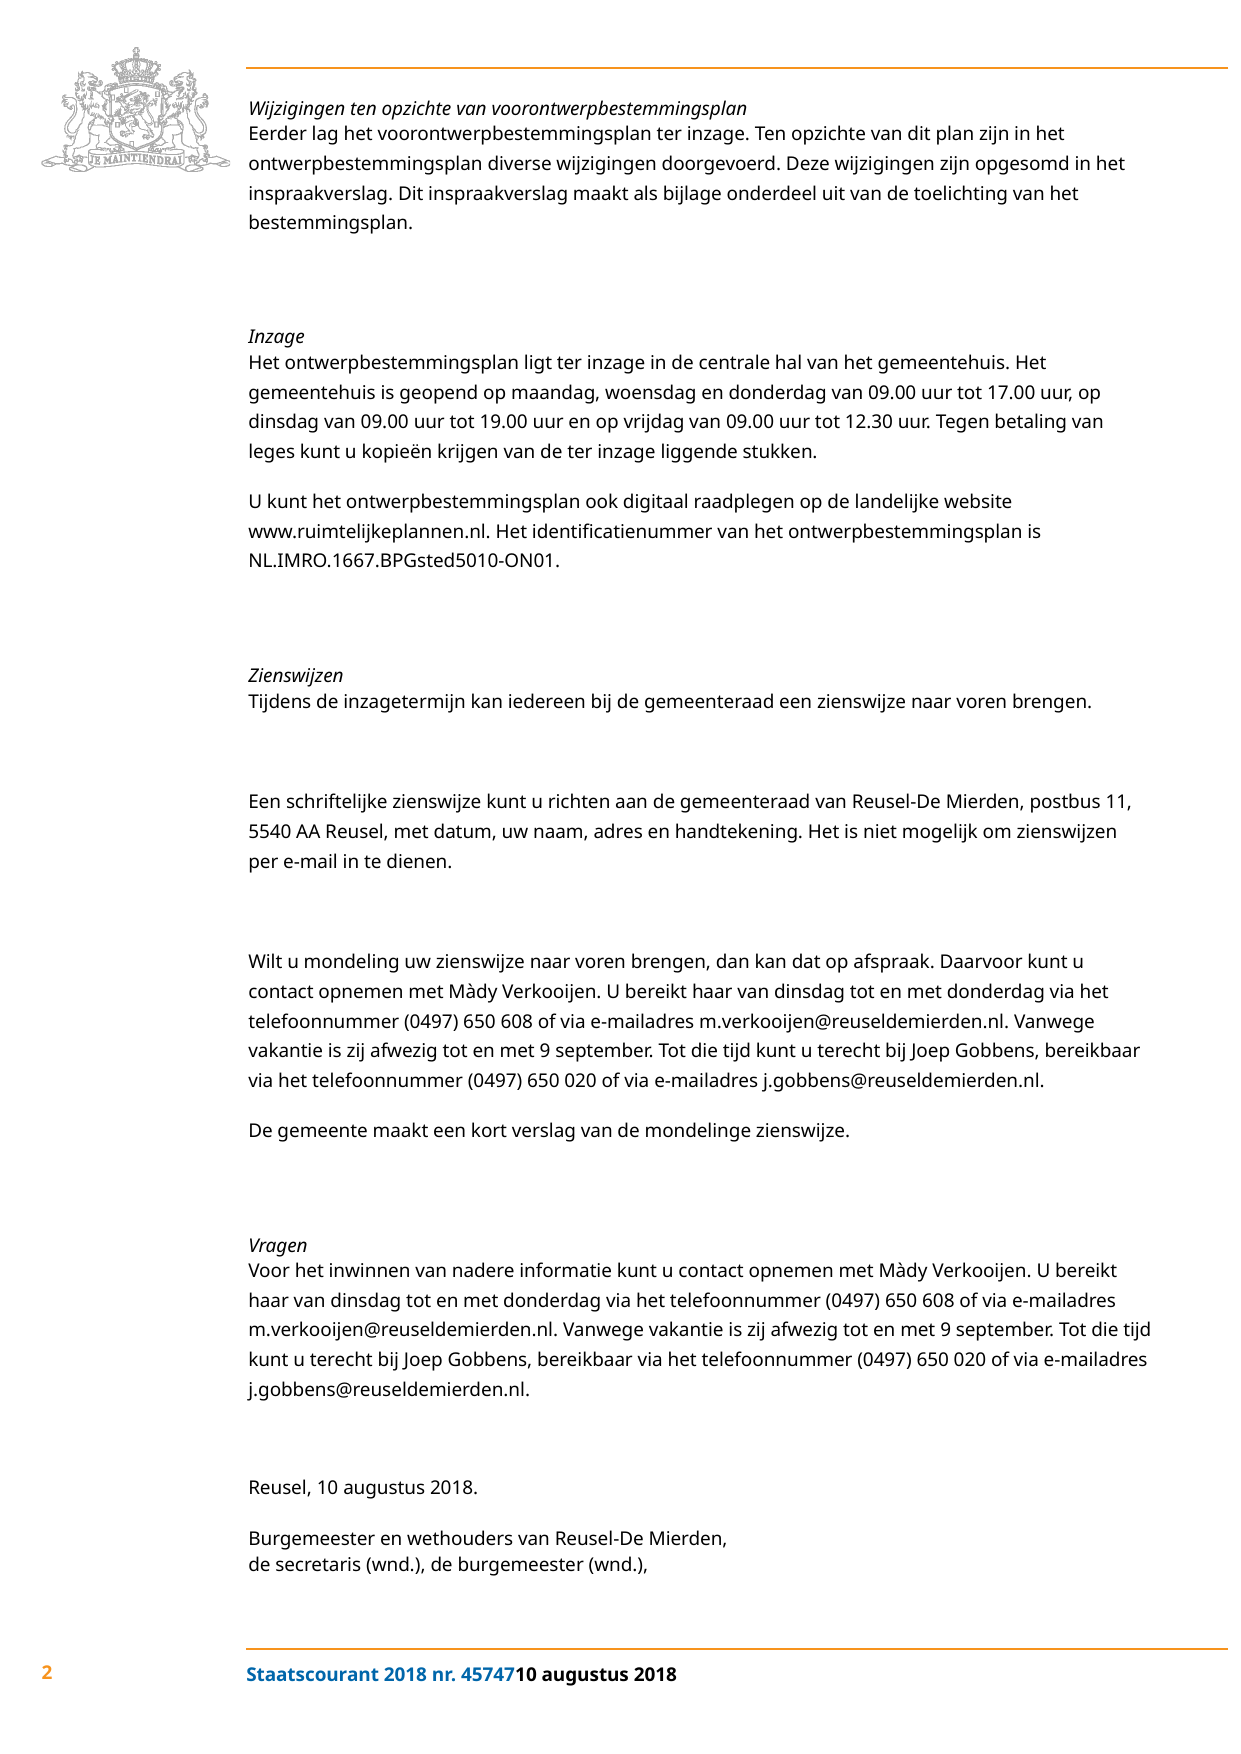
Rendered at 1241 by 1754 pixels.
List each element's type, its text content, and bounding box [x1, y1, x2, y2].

text Het ontwerpbestemmingsplan ligt ter inzage in de centrale hal van het gemeentehuis. Het gemeentehuis is geopend op maandag, woensdag en donderdag van 09.00 uur tot 17.00 uur, op dinsdag van 09.00 uur tot 19.00 uur en op vrijdag van 09.00 uur tot 12.30 uur. Tegen betaling van leges kunt u kopieën krijgen van de ter inzage liggende stukken. [248, 349, 1152, 464]
text Wijzigingen ten opzichte van voorontwerpbestemmingsplan [248, 95, 1152, 121]
text U kunt het ontwerpbestemmingsplan ook digitaal raadplegen op de landelijke website www.ruimtelijkeplannen.nl. Het identificatienummer van het ontwerpbestemmingsplan is NL.IMRO.1667.BPGsted5010-ON01. [248, 488, 1152, 573]
text Zienswijzen [248, 662, 1152, 688]
text Vragen [248, 1232, 1152, 1257]
text de secretaris (wnd.), de burgemeester (wnd.), [248, 1551, 1152, 1577]
picture [41, 47, 231, 172]
text De gemeente maakt een kort verslag van de mondelinge zienswijze. [248, 1117, 1152, 1143]
text Reusel, 10 augustus 2018. [248, 1474, 1152, 1500]
text Een schriftelijke zienswijze kunt u richten aan de gemeenteraad van Reusel-De Mierden, postbus 11, 5540 AA Reusel, met datum, uw naam, adres en handtekening. Het is niet mogelijk om zienswijzen per e-mail in te dienen. [248, 789, 1152, 873]
text Tijdens de inzagetermijn kan iedereen bij de gemeenteraad een zienswijze naar voren brengen. [248, 688, 1152, 713]
text Eerder lag het voorontwerpbestemmingsplan ter inzage. Ten opzichte van dit plan zijn in het ontwerpbestemmingsplan diverse wijzigingen doorgevoerd. Deze wijzigingen zijn opgesomd in het inspraakverslag. Dit inspraakverslag maakt als bijlage onderdeel uit van de toelichting van het bestemmingsplan. [248, 121, 1152, 235]
text Inzage [248, 324, 1152, 349]
text Burgemeester en wethouders van Reusel-De Mierden, [248, 1526, 1152, 1551]
text Voor het inwinnen van nadere informatie kunt u contact opnemen met Màdy Verkooijen. U bereikt haar van dinsdag tot en met donderdag via het telefoonnummer (0497) 650 608 of via e-mailadres m.verkooijen@reuseldemierden.nl. Vanwege vakantie is zij afwezig tot en met 9 september. Tot die tijd kunt u terecht bij Joep Gobbens, bereikbaar via het telefoonnummer (0497) 650 020 of via e-mailadres j.gobbens@reuseldemierden.nl. [248, 1257, 1152, 1402]
text Wilt u mondeling uw zienswijze naar voren brengen, dan kan dat op afspraak. Daarvoor kunt u contact opnemen met Màdy Verkooijen. U bereikt haar van dinsdag tot en met donderdag via het telefoonnummer (0497) 650 608 of via e-mailadres m.verkooijen@reuseldemierden.nl. Vanwege vakantie is zij afwezig tot en met 9 september. Tot die tijd kunt u terecht bij Joep Gobbens, bereikbaar via het telefoonnummer (0497) 650 020 of via e-mailadres j.gobbens@reuseldemierden.nl. [248, 949, 1152, 1093]
